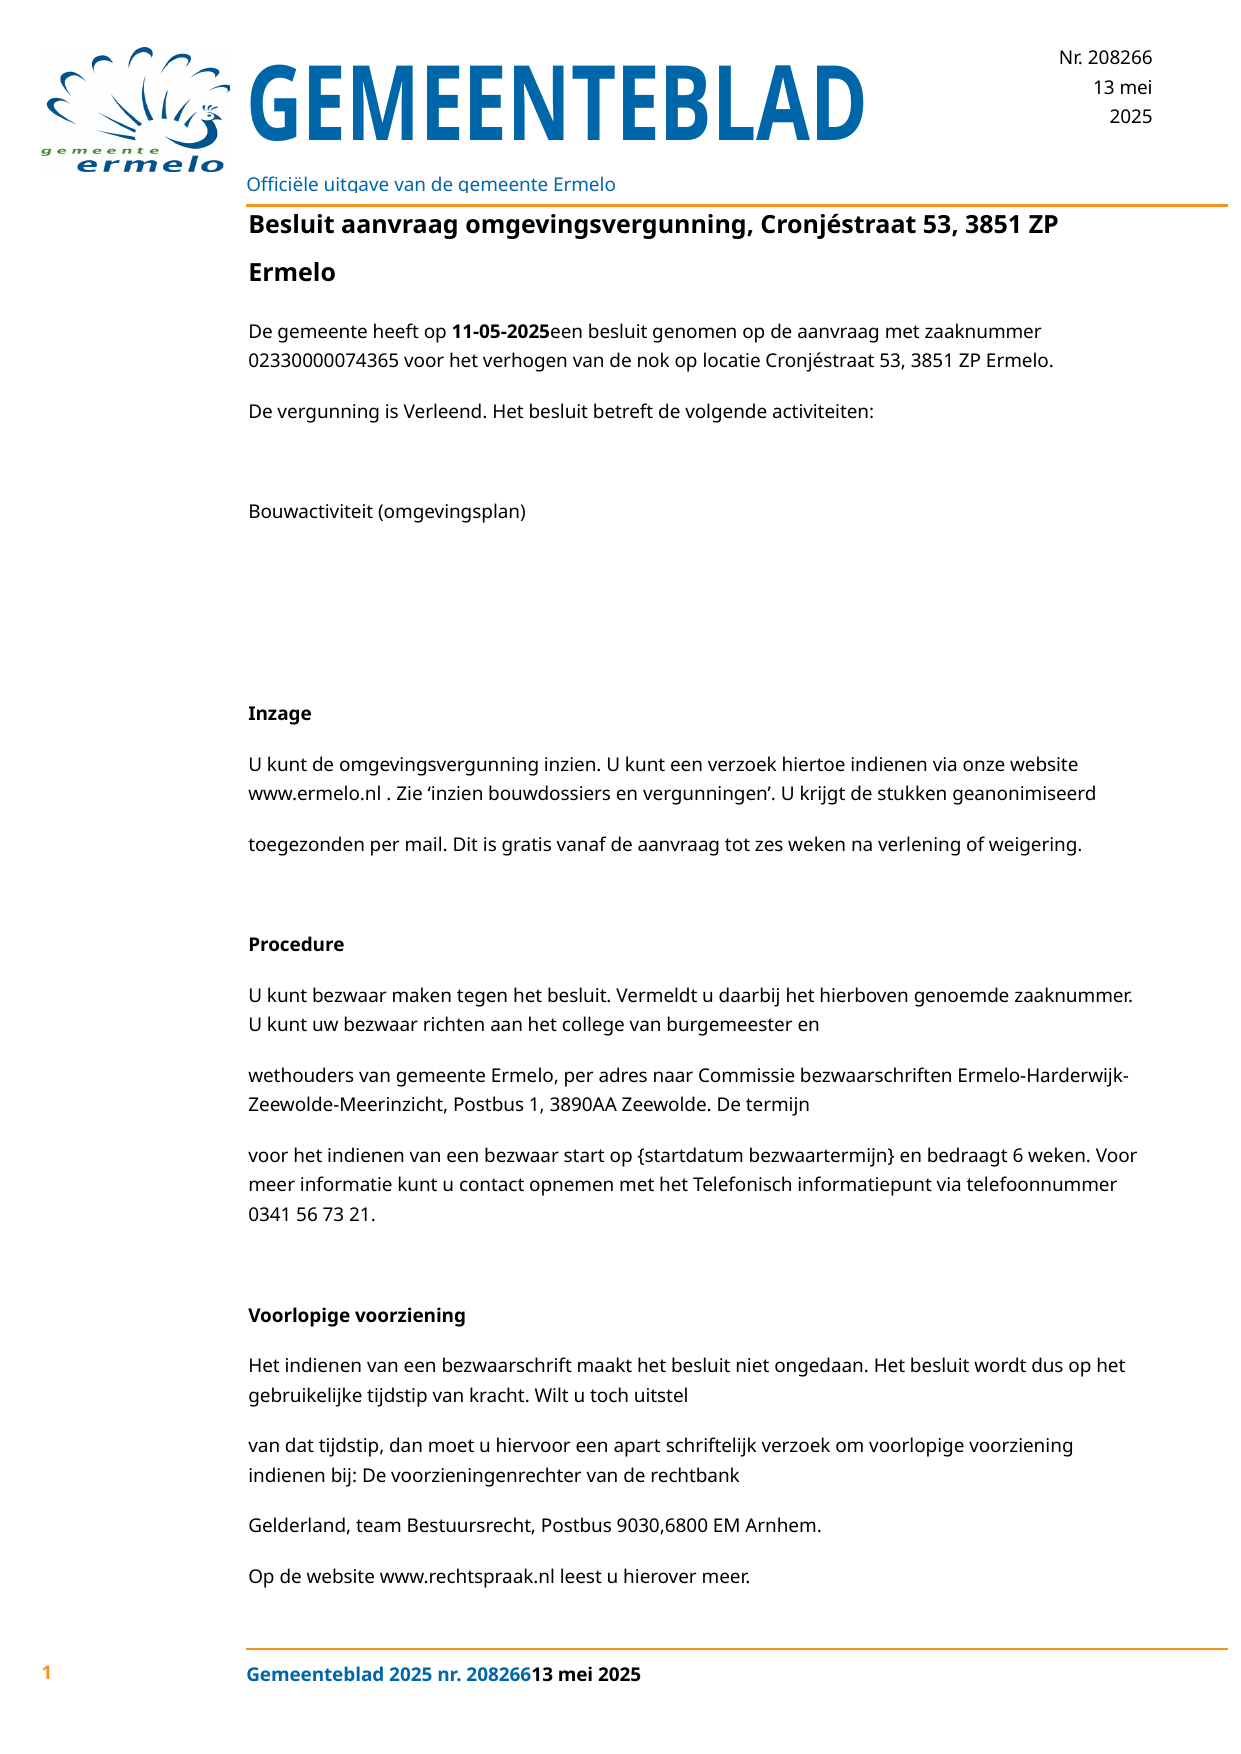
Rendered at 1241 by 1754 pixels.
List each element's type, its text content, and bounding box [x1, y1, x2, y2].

text U kunt bezwaar maken tegen het besluit. Vermeldt u daarbij het hierboven genoemde zaaknummer. U kunt uw bezwaar richten aan het college van burgemeester en [248, 982, 1152, 1037]
text toegezonden per mail. Dit is gratis vanaf de aanvraag tot zes weken na verlening of weigering. [248, 831, 1152, 857]
text Procedure [248, 932, 1152, 957]
text Het indienen van een bezwaarschrift maakt het besluit niet ongedaan. Het besluit wordt dus op het gebruikelijke tijdstip van kracht. Wilt u toch uitstel [248, 1352, 1152, 1408]
picture [41, 47, 231, 172]
text Gelderland, team Bestuursrecht, Postbus 9030,6800 EM Arnhem. [248, 1512, 1152, 1538]
text De gemeente heeft op 11-05-2025een besluit genomen op de aanvraag met zaaknummer 02330000074365 voor het verhogen van de nok op locatie Cronjéstraat 53, 3851 ZP Ermelo. [248, 318, 1152, 373]
text Voorlopige voorziening [248, 1302, 1152, 1328]
text De vergunning is Verleend. Het besluit betreft de volgende activiteiten: [248, 398, 1152, 424]
text Bouwactiviteit (omgevingsplan) [248, 499, 1152, 524]
text Besluit aanvraag omgevingsvergunning, Cronjéstraat 53, 3851 ZP Ermelo [248, 207, 1152, 288]
text van dat tijdstip, dan moet u hiervoor een apart schriftelijk verzoek om voorlopige voorziening indienen bij: De voorzieningenrechter van de rechtbank [248, 1432, 1152, 1488]
text wethouders van gemeente Ermelo, per adres naar Commissie bezwaarschriften Ermelo-Harderwijk-Zeewolde-Meerinzicht, Postbus 1, 3890AA Zeewolde. De termijn [248, 1062, 1152, 1117]
text voor het indienen van een bezwaar start op {startdatum bezwaartermijn} en bedraagt 6 weken. Voor meer informatie kunt u contact opnemen met het Telefonisch informatiepunt via telefoonnummer 0341 56 73 21. [248, 1142, 1152, 1227]
text Inzage [248, 700, 1152, 726]
text Op de website www.rechtspraak.nl leest u hierover meer. [248, 1563, 1152, 1589]
text U kunt de omgevingsvergunning inzien. U kunt een verzoek hiertoe indienen via onze website www.ermelo.nl . Zie ‘inzien bouwdossiers en vergunningen’. U krijgt de stukken geanonimiseerd [248, 751, 1152, 806]
